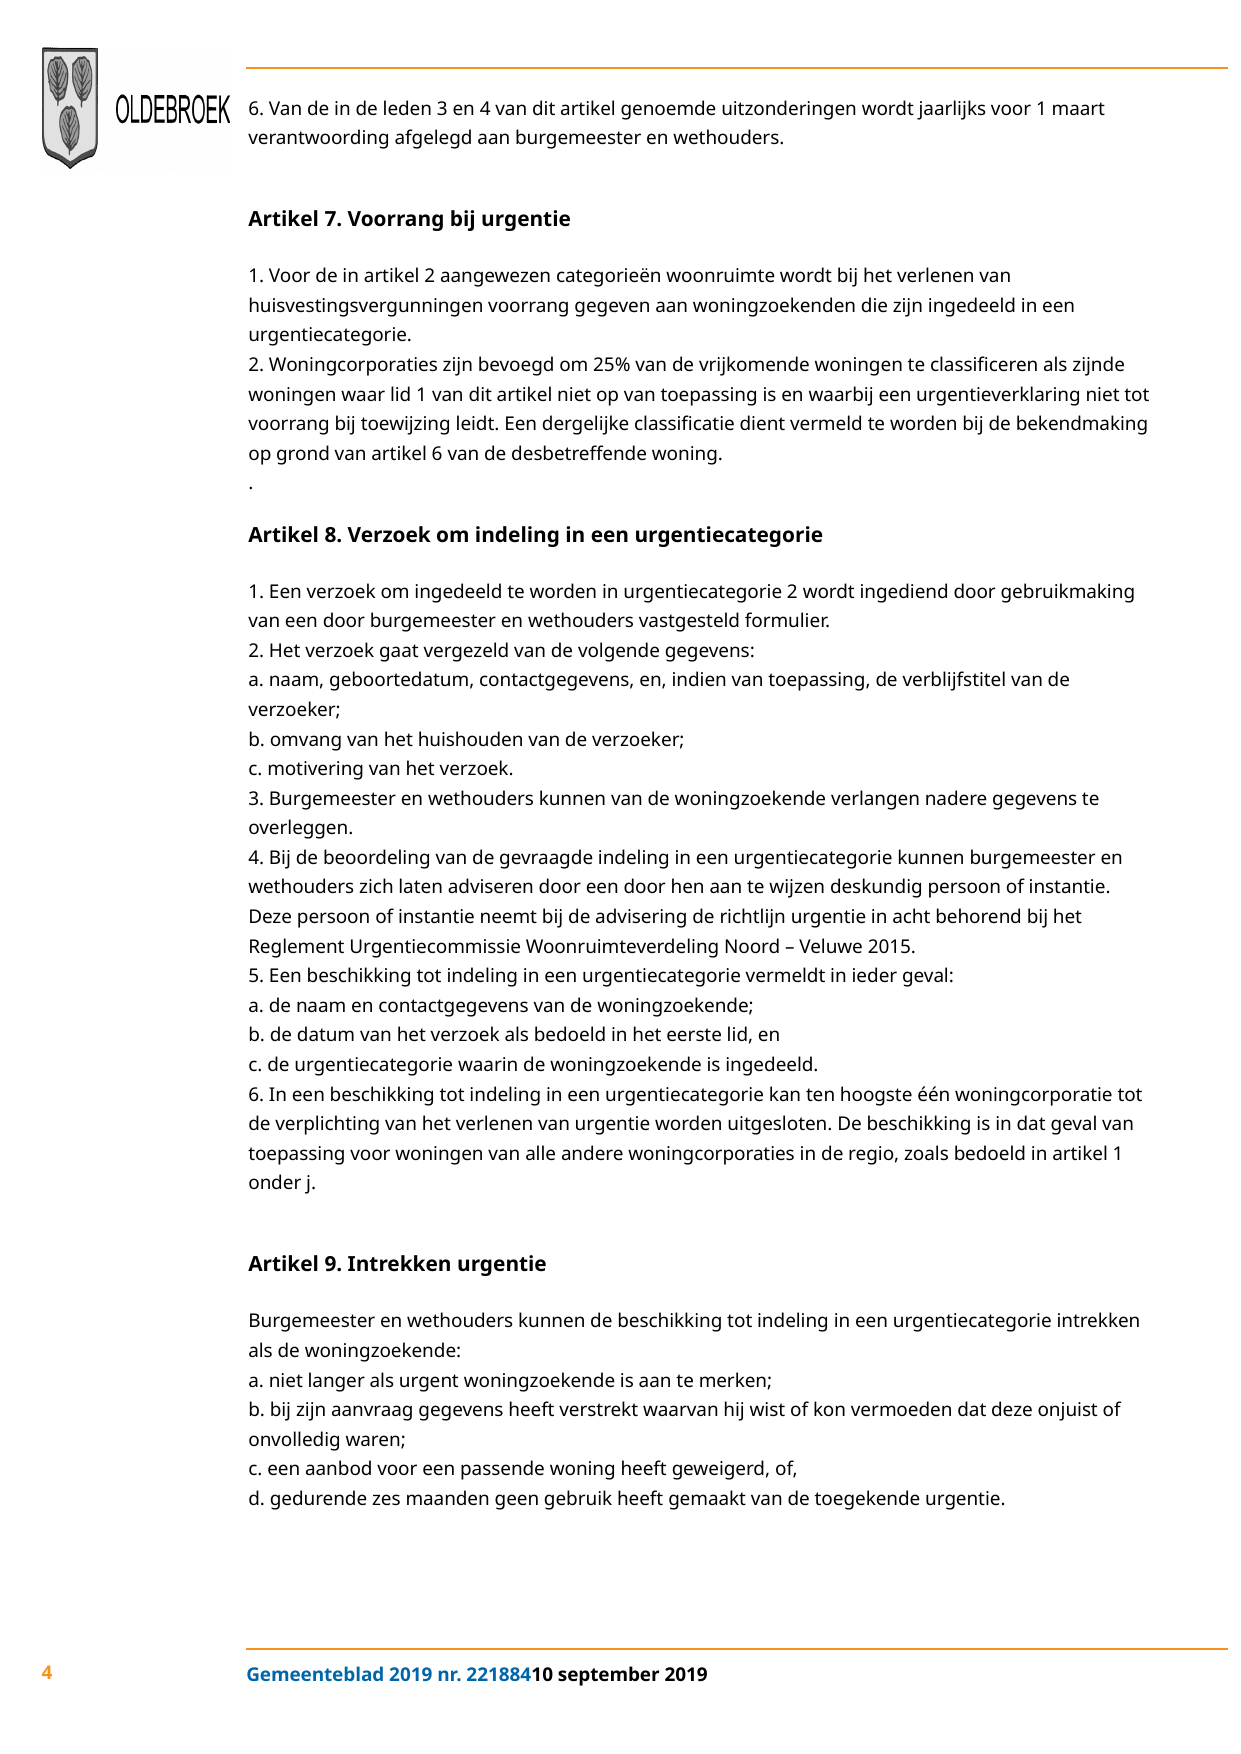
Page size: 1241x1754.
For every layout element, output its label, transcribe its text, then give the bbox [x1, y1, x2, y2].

text a. naam, geboortedatum, contactgegevens, en, indien van toepassing, de verblijfstitel van de verzoeker; [248, 667, 1152, 722]
text a. niet langer als urgent woningzoekende is aan te merken; [248, 1367, 1152, 1392]
text b. omvang van het huishouden van de verzoeker; [248, 726, 1152, 752]
text Artikel 9. Intrekken urgentie [248, 1249, 1152, 1278]
text 6. Van de in de leden 3 en 4 van dit artikel genoemde uitzonderingen wordt jaarlijks voor 1 maart verantwoording afgelegd aan burgemeester en wethouders. [248, 95, 1152, 150]
text a. de naam en contactgegevens van de woningzoekende; [248, 992, 1152, 1018]
picture [41, 47, 231, 172]
text d. gedurende zes maanden geen gebruik heeft gemaakt van de toegekende urgentie. [248, 1485, 1152, 1511]
text 4. Bij de beoordeling van de gevraagde indeling in een urgentiecategorie kunnen burgemeester en wethouders zich laten adviseren door een door hen aan te wijzen deskundig persoon of instantie. Deze persoon of instantie neemt bij de advisering de richtlijn urgentie in acht behorend bij het Reglement Urgentiecommissie Woonruimteverdeling Noord – Veluwe 2015. [248, 844, 1152, 959]
text 1. Een verzoek om ingedeeld te worden in urgentiecategorie 2 wordt ingediend door gebruikmaking van een door burgemeester en wethouders vastgesteld formulier. [248, 578, 1152, 633]
text c. motivering van het verzoek. [248, 755, 1152, 781]
text b. bij zijn aanvraag gegevens heeft verstrekt waarvan hij wist of kon vermoeden dat deze onjuist of onvolledig waren; [248, 1396, 1152, 1452]
text 5. Een beschikking tot indeling in een urgentiecategorie vermeldt in ieder geval: [248, 962, 1152, 988]
text . [248, 469, 1152, 495]
text 2. Woningcorporaties zijn bevoegd om 25% van de vrijkomende woningen te classificeren als zijnde woningen waar lid 1 van dit artikel niet op van toepassing is en waarbij een urgentieverklaring niet tot voorrang bij toewijzing leidt. Een dergelijke classificatie dient vermeld te worden bij de bekendmaking op grond van artikel 6 van de desbetreffende woning. [248, 351, 1152, 466]
text c. de urgentiecategorie waarin de woningzoekende is ingedeeld. [248, 1051, 1152, 1077]
text c. een aanbod voor een passende woning heeft geweigerd, of, [248, 1456, 1152, 1481]
text 2. Het verzoek gaat vergezeld van de volgende gegevens: [248, 637, 1152, 663]
text Artikel 8. Verzoek om indeling in een urgentiecategorie [248, 520, 1152, 548]
text b. de datum van het verzoek als bedoeld in het eerste lid, en [248, 1022, 1152, 1047]
text 1. Voor de in artikel 2 aangewezen categorieën woonruimte wordt bij het verlenen van huisvestingsvergunningen voorrang gegeven aan woningzoekenden die zijn ingedeeld in een urgentiecategorie. [248, 262, 1152, 347]
text 6. In een beschikking tot indeling in een urgentiecategorie kan ten hoogste één woningcorporatie tot de verplichting van het verlenen van urgentie worden uitgesloten. De beschikking is in dat geval van toepassing voor woningen van alle andere woningcorporaties in de regio, zoals bedoeld in artikel 1 onder j. [248, 1081, 1152, 1195]
text 3. Burgemeester en wethouders kunnen van de woningzoekende verlangen nadere gegevens te overleggen. [248, 785, 1152, 840]
text Burgemeester en wethouders kunnen de beschikking tot indeling in een urgentiecategorie intrekken als de woningzoekende: [248, 1308, 1152, 1363]
text Artikel 7. Voorrang bij urgentie [248, 204, 1152, 233]
